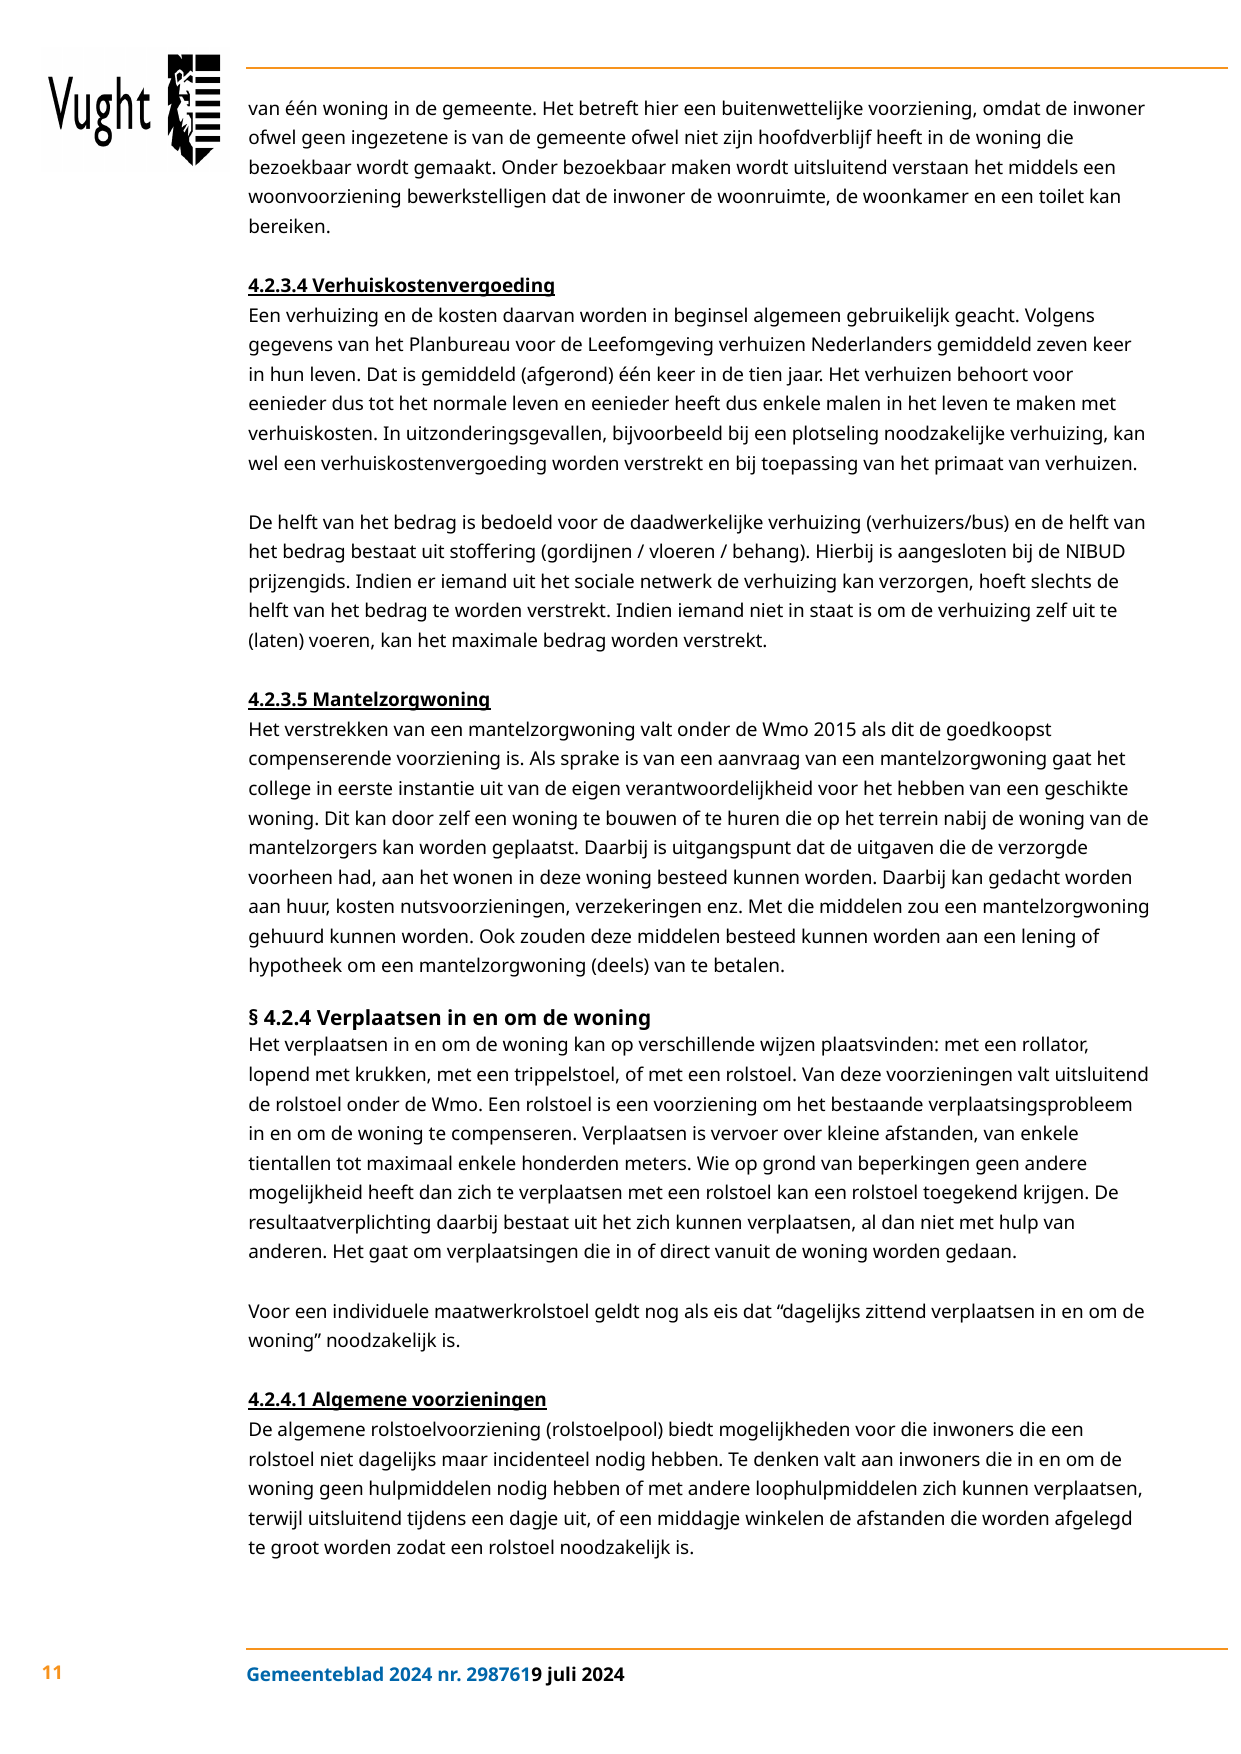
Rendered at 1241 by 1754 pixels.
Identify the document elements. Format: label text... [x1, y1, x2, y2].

picture [41, 47, 231, 172]
text 4.2.3.5 Mantelzorgwoning [248, 686, 1152, 712]
text Voor een individuele maatwerkrolstoel geldt nog als eis dat “dagelijks zittend verplaatsen in en om de woning” noodzakelijk is. [248, 1298, 1152, 1353]
text 4.2.4.1 Algemene voorzieningen [248, 1387, 1152, 1412]
text Het verplaatsen in en om de woning kan op verschillende wijzen plaatsvinden: met een rollator, lopend met krukken, met een trippelstoel, of met een rolstoel. Van deze voorzieningen valt uitsluitend de rolstoel onder de Wmo. Een rolstoel is een voorziening om het bestaande verplaatsingsprobleem in en om de woning te compenseren. Verplaatsen is vervoer over kleine afstanden, van enkele tientallen tot maximaal enkele honderden meters. Wie op grond van beperkingen geen andere mogelijkheid heeft dan zich te verplaatsen met een rolstoel kan een rolstoel toegekend krijgen. De resultaatverplichting daarbij bestaat uit het zich kunnen verplaatsen, al dan niet met hulp van anderen. Het gaat om verplaatsingen die in of direct vanuit de woning worden gedaan. [248, 1032, 1152, 1264]
text Het verstrekken van een mantelzorgwoning valt onder de Wmo 2015 als dit de goedkoopst compenserende voorziening is. Als sprake is van een aanvraag van een mantelzorgwoning gaat het college in eerste instantie uit van de eigen verantwoordelijkheid voor het hebben van een geschikte woning. Dit kan door zelf een woning te bouwen of te huren die op het terrein nabij de woning van de mantelzorgers kan worden geplaatst. Daarbij is uitgangspunt dat de uitgaven die de verzorgde voorheen had, aan het wonen in deze woning besteed kunnen worden. Daarbij kan gedacht worden aan huur, kosten nutsvoorzieningen, verzekeringen enz. Met die middelen zou een mantelzorgwoning gehuurd kunnen worden. Ook zouden deze middelen besteed kunnen worden aan een lening of hypotheek om een mantelzorgwoning (deels) van te betalen. [248, 716, 1152, 978]
text 4.2.3.4 Verhuiskostenvergoeding [248, 272, 1152, 298]
text De algemene rolstoelvoorziening (rolstoelpool) biedt mogelijkheden voor die inwoners die een rolstoel niet dagelijks maar incidenteel nodig hebben. Te denken valt aan inwoners die in en om de woning geen hulpmiddelen nodig hebben of met andere loophulpmiddelen zich kunnen verplaatsen, terwijl uitsluitend tijdens een dagje uit, of een middagje winkelen de afstanden die worden afgelegd te groot worden zodat een rolstoel noodzakelijk is. [248, 1416, 1152, 1560]
text van één woning in de gemeente. Het betreft hier een buitenwettelijke voorziening, omdat de inwoner ofwel geen ingezetene is van de gemeente ofwel niet zijn hoofdverblijf heeft in de woning die bezoekbaar wordt gemaakt. Onder bezoekbaar maken wordt uitsluitend verstaan het middels een woonvoorziening bewerkstelligen dat de inwoner de woonruimte, de woonkamer en een toilet kan bereiken. [248, 95, 1152, 239]
text De helft van het bedrag is bedoeld voor de daadwerkelijke verhuizing (verhuizers/bus) en de helft van het bedrag bestaat uit stoffering (gordijnen / vloeren / behang). Hierbij is aangesloten bij de NIBUD prijzengids. Indien er iemand uit het sociale netwerk de verhuizing kan verzorgen, hoeft slechts de helft van het bedrag te worden verstrekt. Indien iemand niet in staat is om de verhuizing zelf uit te (laten) voeren, kan het maximale bedrag worden verstrekt. [248, 509, 1152, 653]
text § 4.2.4 Verplaatsen in en om de woning [248, 1003, 1152, 1032]
text Een verhuizing en de kosten daarvan worden in beginsel algemeen gebruikelijk geacht. Volgens gegevens van het Planbureau voor de Leefomgeving verhuizen Nederlanders gemiddeld zeven keer in hun leven. Dat is gemiddeld (afgerond) één keer in de tien jaar. Het verhuizen behoort voor eenieder dus tot het normale leven en eenieder heeft dus enkele malen in het leven te maken met verhuiskosten. In uitzonderingsgevallen, bijvoorbeeld bij een plotseling noodzakelijke verhuizing, kan wel een verhuiskostenvergoeding worden verstrekt en bij toepassing van het primaat van verhuizen. [248, 302, 1152, 476]
